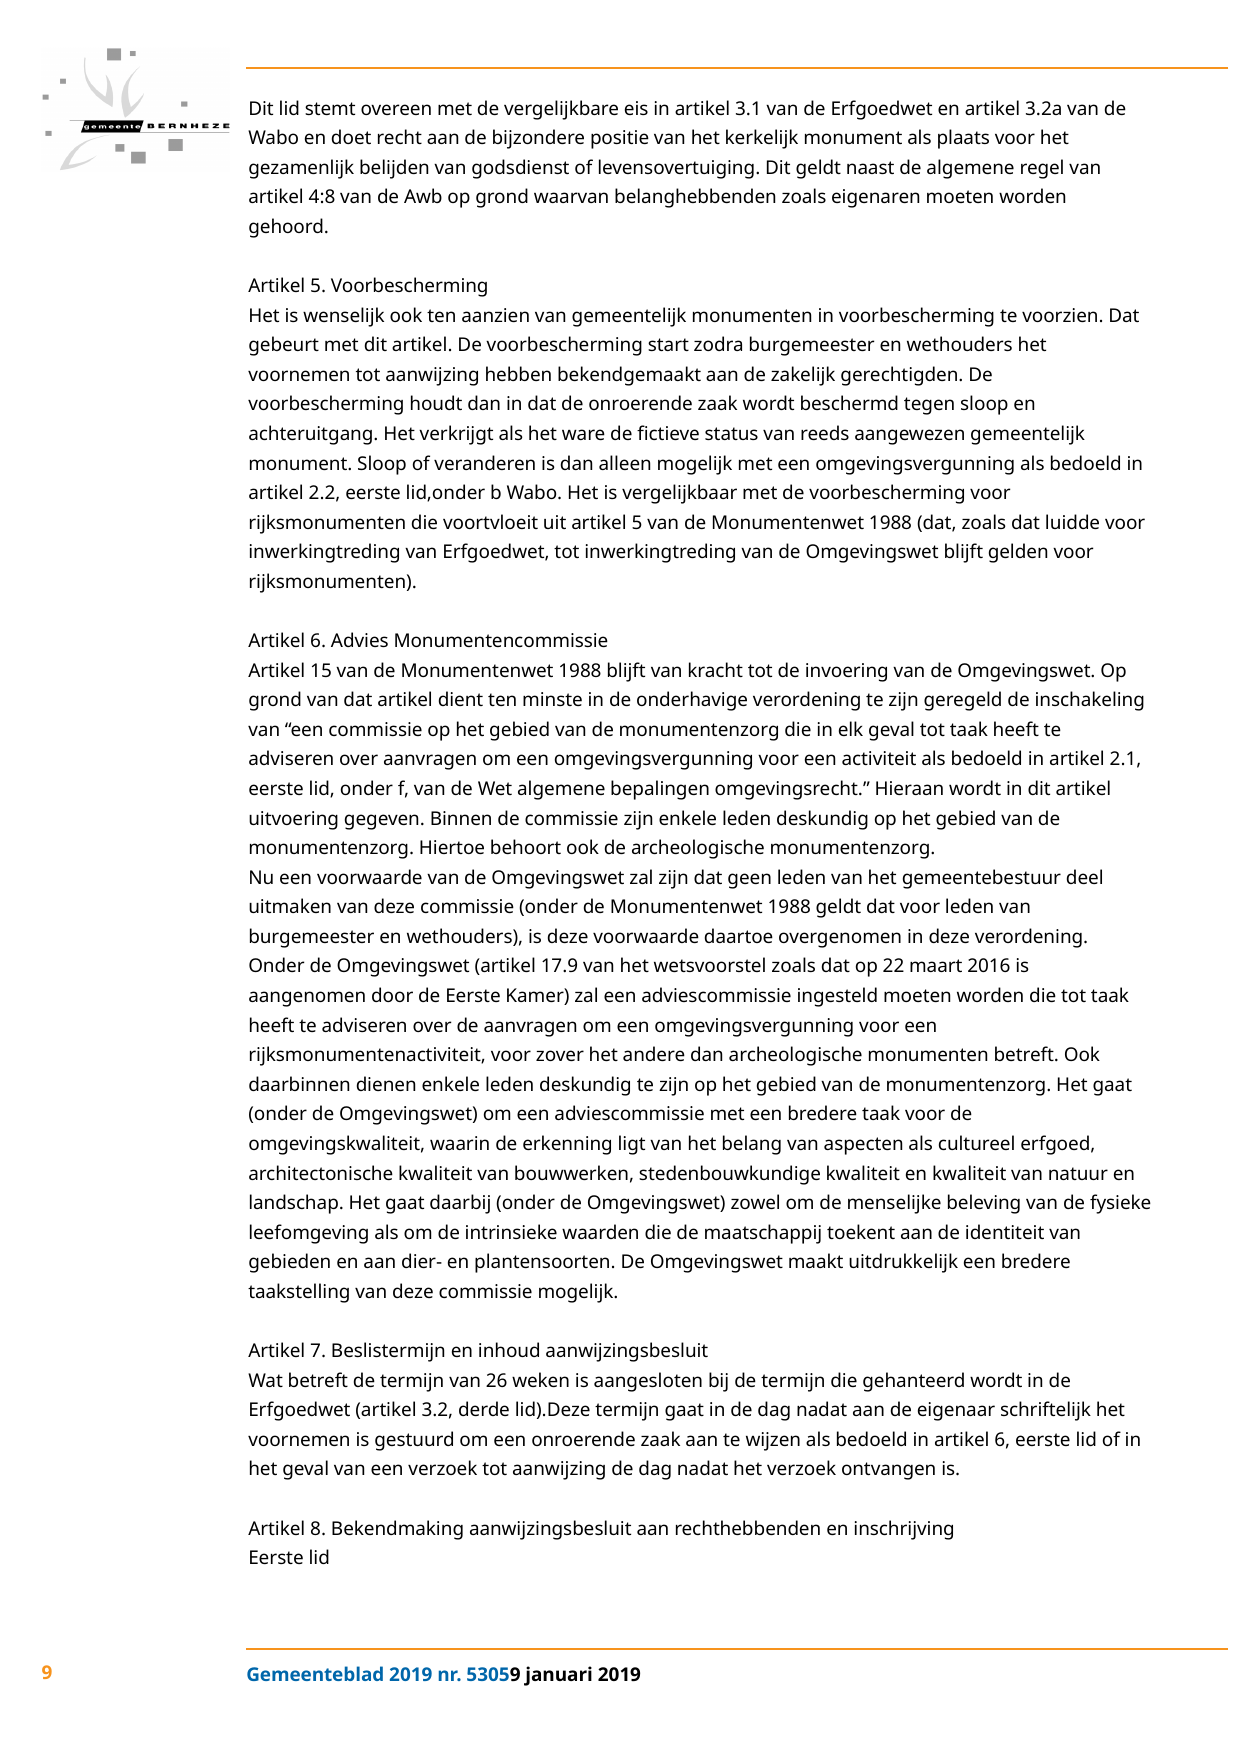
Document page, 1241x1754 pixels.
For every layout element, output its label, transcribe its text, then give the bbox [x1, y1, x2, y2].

text Het is wenselijk ook ten aanzien van gemeentelijk monumenten in voorbescherming te voorzien. Dat gebeurt met dit artikel. De voorbescherming start zodra burgemeester en wethouders het voornemen tot aanwijzing hebben bekendgemaakt aan de zakelijk gerechtigden. De voorbescherming houdt dan in dat de onroerende zaak wordt beschermd tegen sloop en achteruitgang. Het verkrijgt als het ware de fictieve status van reeds aangewezen gemeentelijk monument. Sloop of veranderen is dan alleen mogelijk met een omgevingsvergunning als bedoeld in artikel 2.2, eerste lid,onder b Wabo. Het is vergelijkbaar met de voorbescherming voor rijksmonumenten die voortvloeit uit artikel 5 van de Monumentenwet 1988 (dat, zoals dat luidde voor inwerkingtreding van Erfgoedwet, tot inwerkingtreding van de Omgevingswet blijft gelden voor rijksmonumenten). [248, 302, 1152, 594]
text Wat betreft de termijn van 26 weken is aangesloten bij de termijn die gehanteerd wordt in de Erfgoedwet (artikel 3.2, derde lid).Deze termijn gaat in de dag nadat aan de eigenaar schriftelijk het voornemen is gestuurd om een onroerende zaak aan te wijzen als bedoeld in artikel 6, eerste lid of in het geval van een verzoek tot aanwijzing de dag nadat het verzoek ontvangen is. [248, 1367, 1152, 1481]
text Artikel 15 van de Monumentenwet 1988 blijft van kracht tot de invoering van de Omgevingswet. Op grond van dat artikel dient ten minste in de onderhavige verordening te zijn geregeld de inschakeling van “een commissie op het gebied van de monumentenzorg die in elk geval tot taak heeft te adviseren over aanvragen om een omgevingsvergunning voor een activiteit als bedoeld in artikel 2.1, eerste lid, onder f, van de Wet algemene bepalingen omgevingsrecht.” Hieraan wordt in dit artikel uitvoering gegeven. Binnen de commissie zijn enkele leden deskundig op het gebied van de monumentenzorg. Hiertoe behoort ook de archeologische monumentenzorg. [248, 657, 1152, 860]
text Dit lid stemt overeen met de vergelijkbare eis in artikel 3.1 van de Erfgoedwet en artikel 3.2a van de Wabo en doet recht aan de bijzondere positie van het kerkelijk monument als plaats voor het gezamenlijk belijden van godsdienst of levensovertuiging. Dit geldt naast de algemene regel van artikel 4:8 van de Awb op grond waarvan belanghebbenden zoals eigenaren moeten worden gehoord. [248, 95, 1152, 239]
text Onder de Omgevingswet (artikel 17.9 van het wetsvoorstel zoals dat op 22 maart 2016 is aangenomen door de Eerste Kamer) zal een adviescommissie ingesteld moeten worden die tot taak heeft te adviseren over de aanvragen om een omgevingsvergunning voor een rijksmonumentenactiviteit, voor zover het andere dan archeologische monumenten betreft. Ook daarbinnen dienen enkele leden deskundig te zijn op het gebied van de monumentenzorg. Het gaat (onder de Omgevingswet) om een adviescommissie met een bredere taak voor de omgevingskwaliteit, waarin de erkenning ligt van het belang van aspecten als cultureel erfgoed, architectonische kwaliteit van bouwwerken, stedenbouwkundige kwaliteit en kwaliteit van natuur en landschap. Het gaat daarbij (onder de Omgevingswet) zowel om de menselijke beleving van de fysieke leefomgeving als om de intrinsieke waarden die de maatschappij toekent aan de identiteit van gebieden en aan dier- en plantensoorten. De Omgevingswet maakt uitdrukkelijk een bredere taakstelling van deze commissie mogelijk. [248, 953, 1152, 1304]
text Nu een voorwaarde van de Omgevingswet zal zijn dat geen leden van het gemeentebestuur deel uitmaken van deze commissie (onder de Monumentenwet 1988 geldt dat voor leden van burgemeester en wethouders), is deze voorwaarde daartoe overgenomen in deze verordening. [248, 864, 1152, 949]
text Artikel 8. Bekendmaking aanwijzingsbesluit aan rechthebbenden en inschrijving [248, 1515, 1152, 1541]
text Artikel 7. Beslistermijn en inhoud aanwijzingsbesluit [248, 1337, 1152, 1363]
text Artikel 6. Advies Monumentencommissie [248, 627, 1152, 653]
text Eerste lid [248, 1544, 1152, 1570]
picture [41, 47, 231, 172]
text Artikel 5. Voorbescherming [248, 272, 1152, 298]
